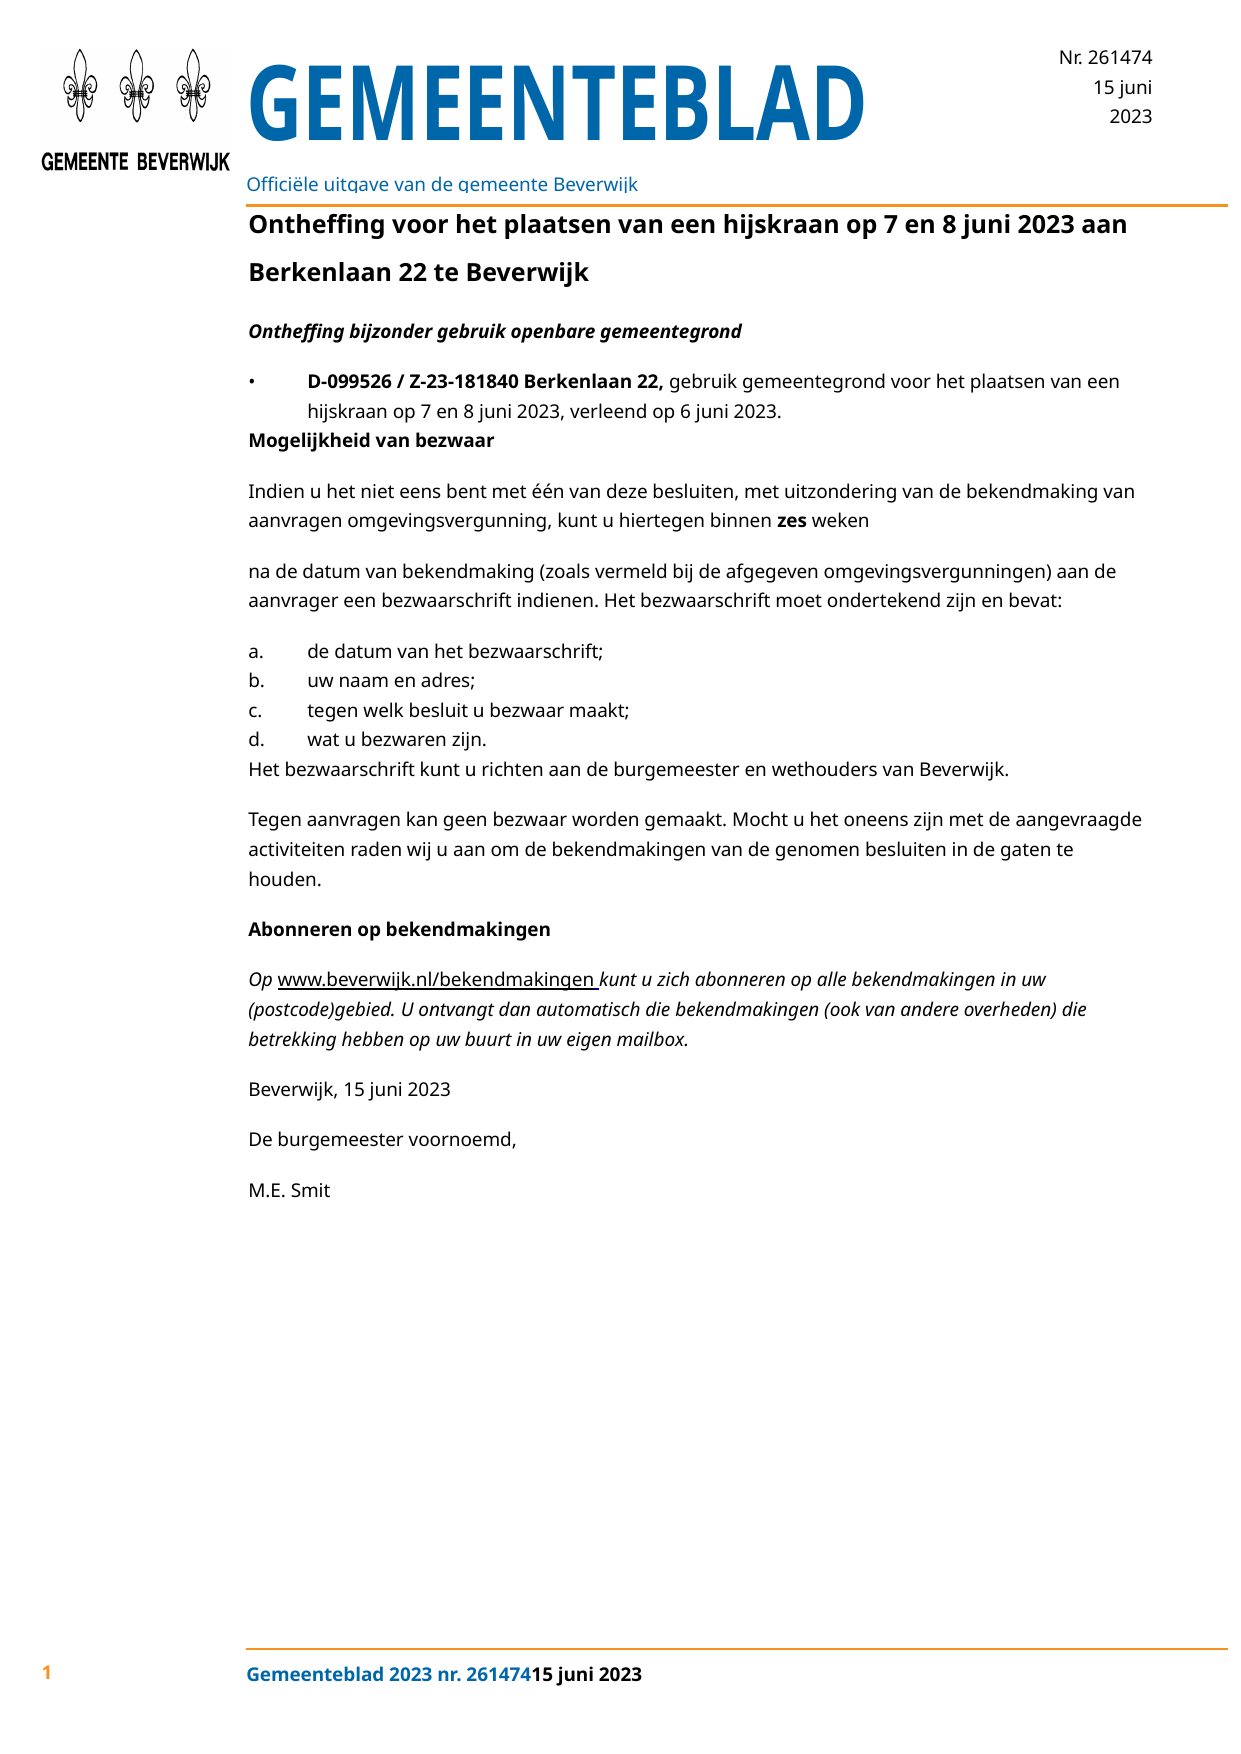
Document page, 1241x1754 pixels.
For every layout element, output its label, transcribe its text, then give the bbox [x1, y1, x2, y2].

text M.E. Smit [248, 1177, 1152, 1203]
text Indien u het niet eens bent met één van deze besluiten, met uitzondering van de bekendmaking van aanvragen omgevingsvergunning, kunt u hiertegen binnen zes weken [248, 478, 1152, 533]
text Ontheffing bijzonder gebruik openbare gemeentegrond [248, 318, 1152, 344]
text Tegen aanvragen kan geen bezwaar worden gemaakt. Mocht u het oneens zijn met de aangevraagde activiteiten raden wij u aan om de bekendmakingen van de genomen besluiten in de gaten te houden. [248, 807, 1152, 892]
text Op www.beverwijk.nl/bekendmakingen kunt u zich abonneren op alle bekendmakingen in uw (postcode)gebied. U ontvangt dan automatisch die bekendmakingen (ook van andere overheden) die betrekking hebben op uw buurt in uw eigen mailbox. [248, 967, 1152, 1052]
list tegen welk besluit u bezwaar maakt; [248, 697, 1152, 723]
list wat u bezwaren zijn. [248, 727, 1152, 752]
list uw naam en adres; [248, 667, 1152, 693]
text Het bezwaarschrift kunt u richten aan de burgemeester en wethouders van Beverwijk. [248, 756, 1152, 782]
text Abonneren op bekendmakingen [248, 916, 1152, 942]
text Mogelijkheid van bezwaar [248, 427, 1152, 453]
text Beverwijk, 15 juni 2023 [248, 1076, 1152, 1102]
list D-099526 / Z-23-181840 Berkenlaan 22, gebruik gemeentegrond voor het plaatsen van een hijskraan op 7 en 8 juni 2023, verleend op 6 juni 2023. [248, 368, 1152, 424]
text De burgemeester voornoemd, [248, 1127, 1152, 1152]
text na de datum van bekendmaking (zoals vermeld bij de afgegeven omgevingsvergunningen) aan de aanvrager een bezwaarschrift indienen. Het bezwaarschrift moet ondertekend zijn en bevat: [248, 558, 1152, 613]
text Ontheffing voor het plaatsen van een hijskraan op 7 en 8 juni 2023 aan Berkenlaan 22 te Beverwijk [248, 207, 1152, 288]
picture [41, 47, 231, 172]
list de datum van het bezwaarschrift; [248, 638, 1152, 664]
